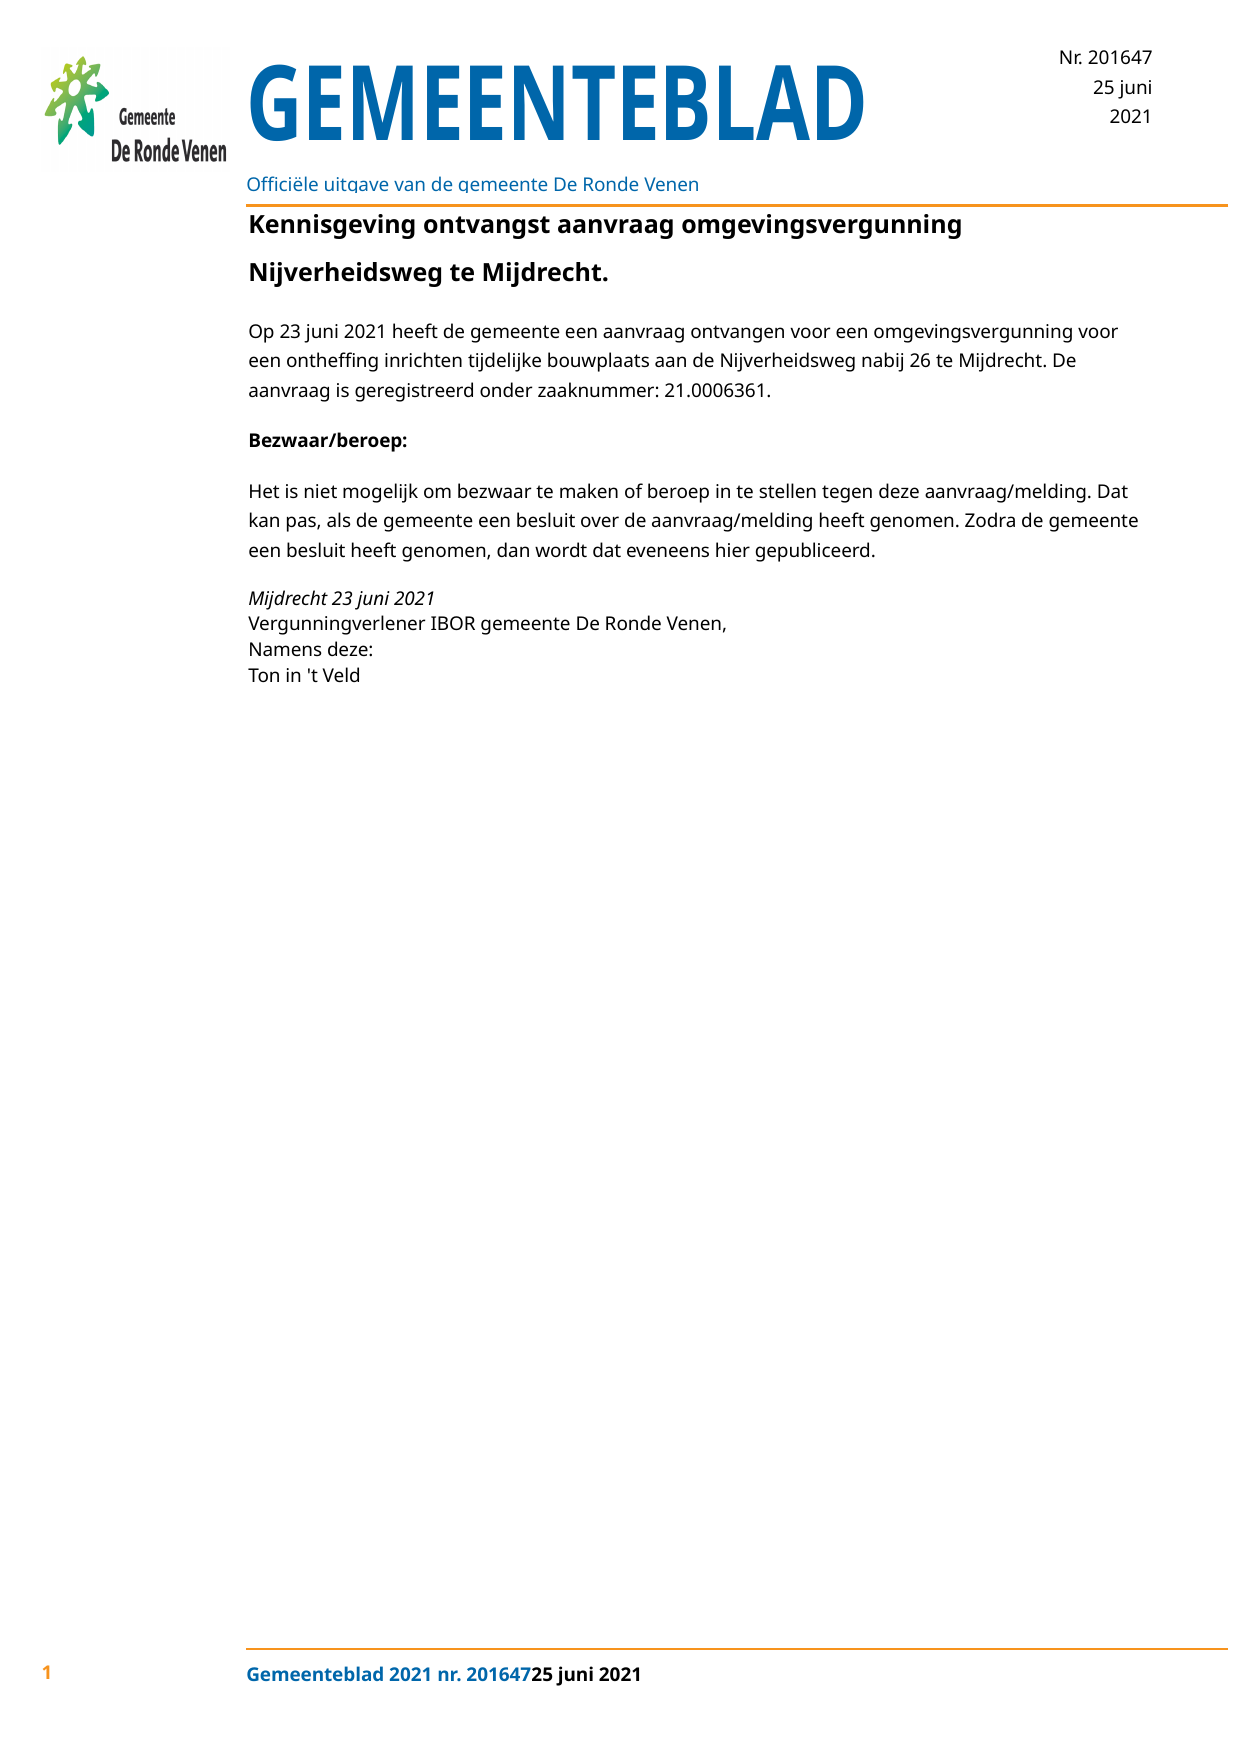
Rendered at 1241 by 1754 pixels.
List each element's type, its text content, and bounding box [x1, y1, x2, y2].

text Kennisgeving ontvangst aanvraag omgevingsvergunning Nijverheidsweg te Mijdrecht. [248, 207, 1152, 288]
text Bezwaar/beroep: [248, 427, 1152, 453]
text Namens deze: [248, 636, 1152, 662]
picture [41, 47, 231, 172]
text Het is niet mogelijk om bezwaar te maken of beroep in te stellen tegen deze aanvraag/melding. Dat kan pas, als de gemeente een besluit over de aanvraag/melding heeft genomen. Zodra de gemeente een besluit heeft genomen, dan wordt dat eveneens hier gepubliceerd. [248, 478, 1152, 563]
text Ton in 't Veld [248, 662, 1152, 688]
text Vergunningverlener IBOR gemeente De Ronde Venen, [248, 611, 1152, 636]
text Op 23 juni 2021 heeft de gemeente een aanvraag ontvangen voor een omgevingsvergunning voor een ontheffing inrichten tijdelijke bouwplaats aan de Nijverheidsweg nabij 26 te Mijdrecht. De aanvraag is geregistreerd onder zaaknummer: 21.0006361. [248, 318, 1152, 403]
text Mijdrecht 23 juni 2021 [248, 585, 1152, 611]
